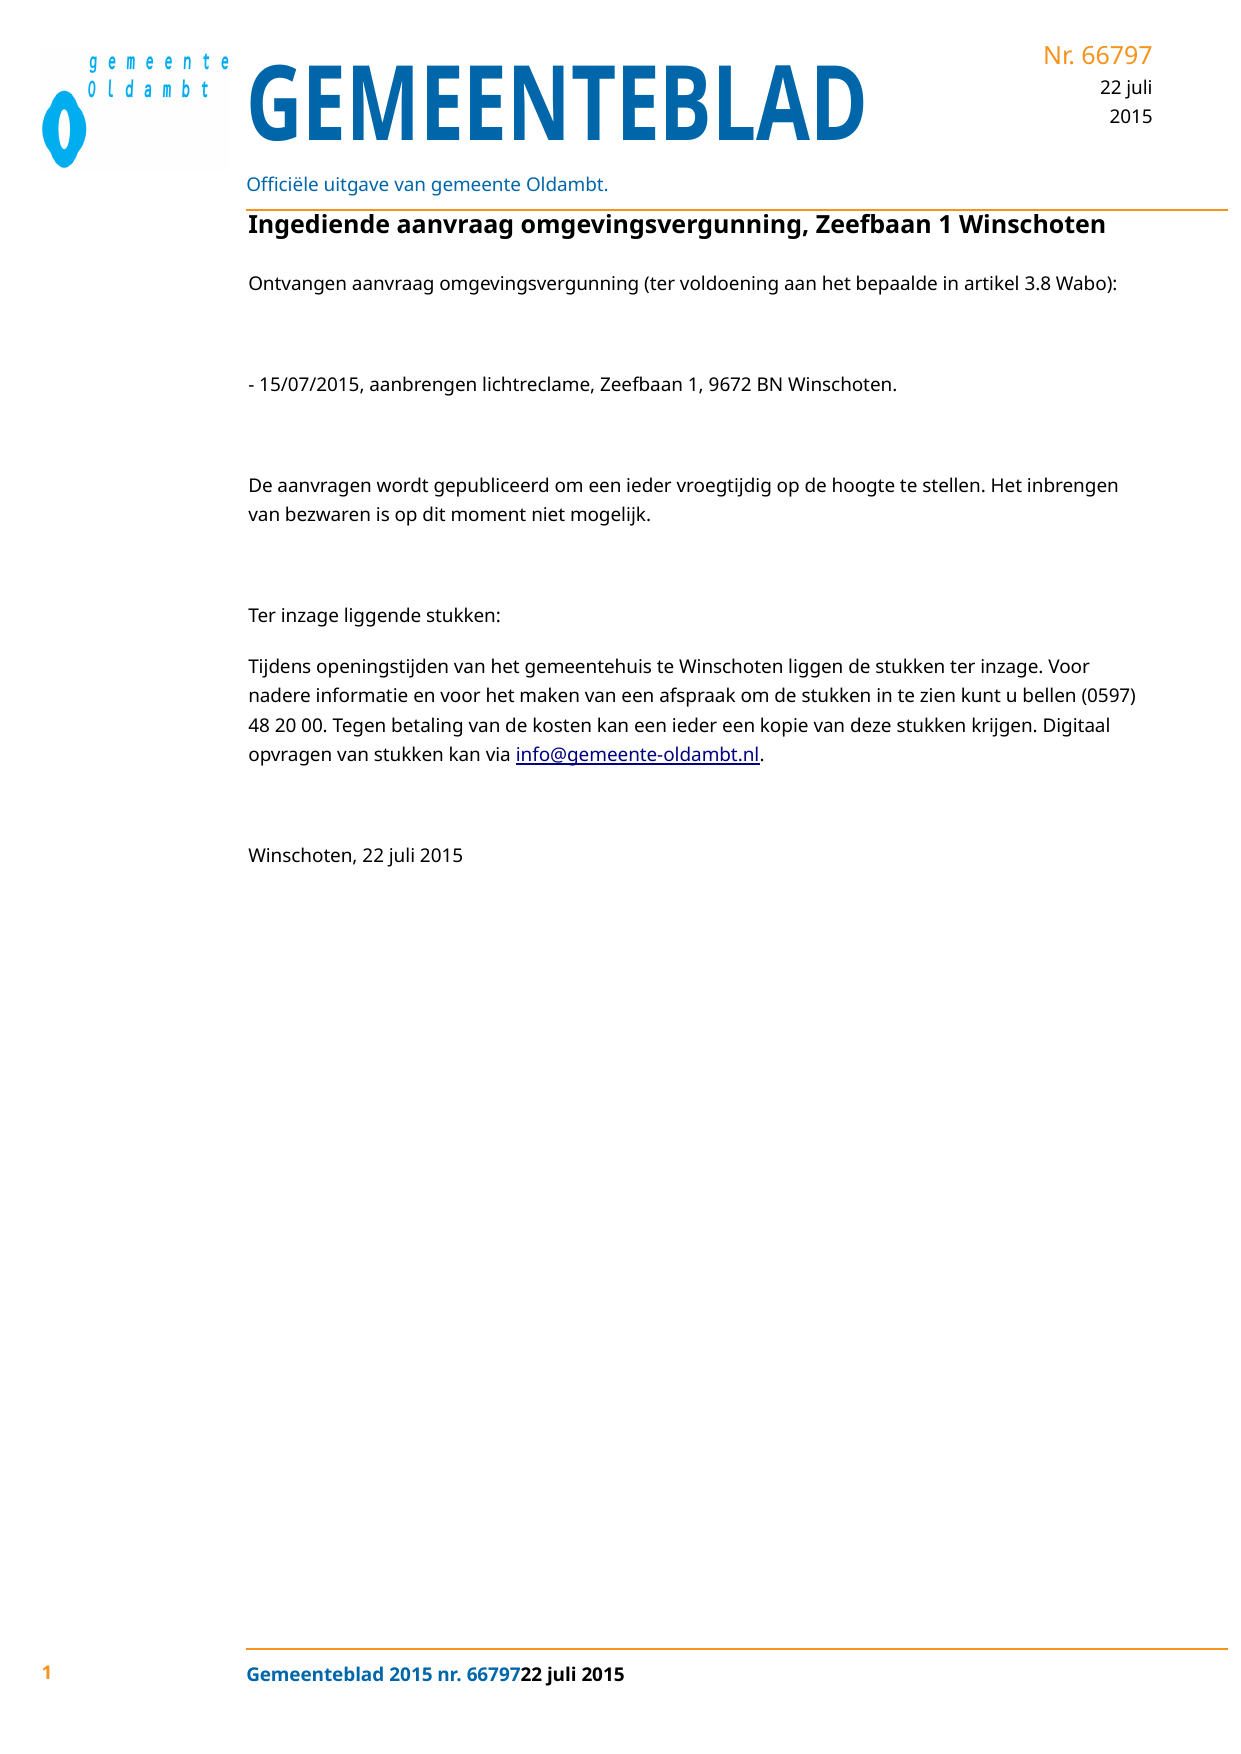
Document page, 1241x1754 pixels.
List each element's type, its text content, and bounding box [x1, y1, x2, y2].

picture [41, 47, 231, 172]
text De aanvragen wordt gepubliceerd om een ieder vroegtijdig op de hoogte te stellen. Het inbrengen van bezwaren is op dit moment niet mogelijk. [248, 472, 1152, 527]
text Ingediende aanvraag omgevingsvergunning, Zeefbaan 1 Winschoten [248, 211, 1152, 241]
text Ontvangen aanvraag omgevingsvergunning (ter voldoening aan het bepaalde in artikel 3.8 Wabo): [248, 270, 1152, 296]
text Winschoten, 22 juli 2015 [248, 842, 1152, 868]
text Ter inzage liggende stukken: [248, 602, 1152, 628]
text Tijdens openingstijden van het gemeentehuis te Winschoten liggen de stukken ter inzage. Voor nadere informatie en voor het maken van een afspraak om de stukken in te zien kunt u bellen (0597) 48 20 00. Tegen betaling van de kosten kan een ieder een kopie van deze stukken krijgen. Digitaal opvragen van stukken kan via info@gemeente-oldambt.nl. [248, 653, 1152, 767]
text - 15/07/2015, aanbrengen lichtreclame, Zeefbaan 1, 9672 BN Winschoten. [248, 371, 1152, 397]
